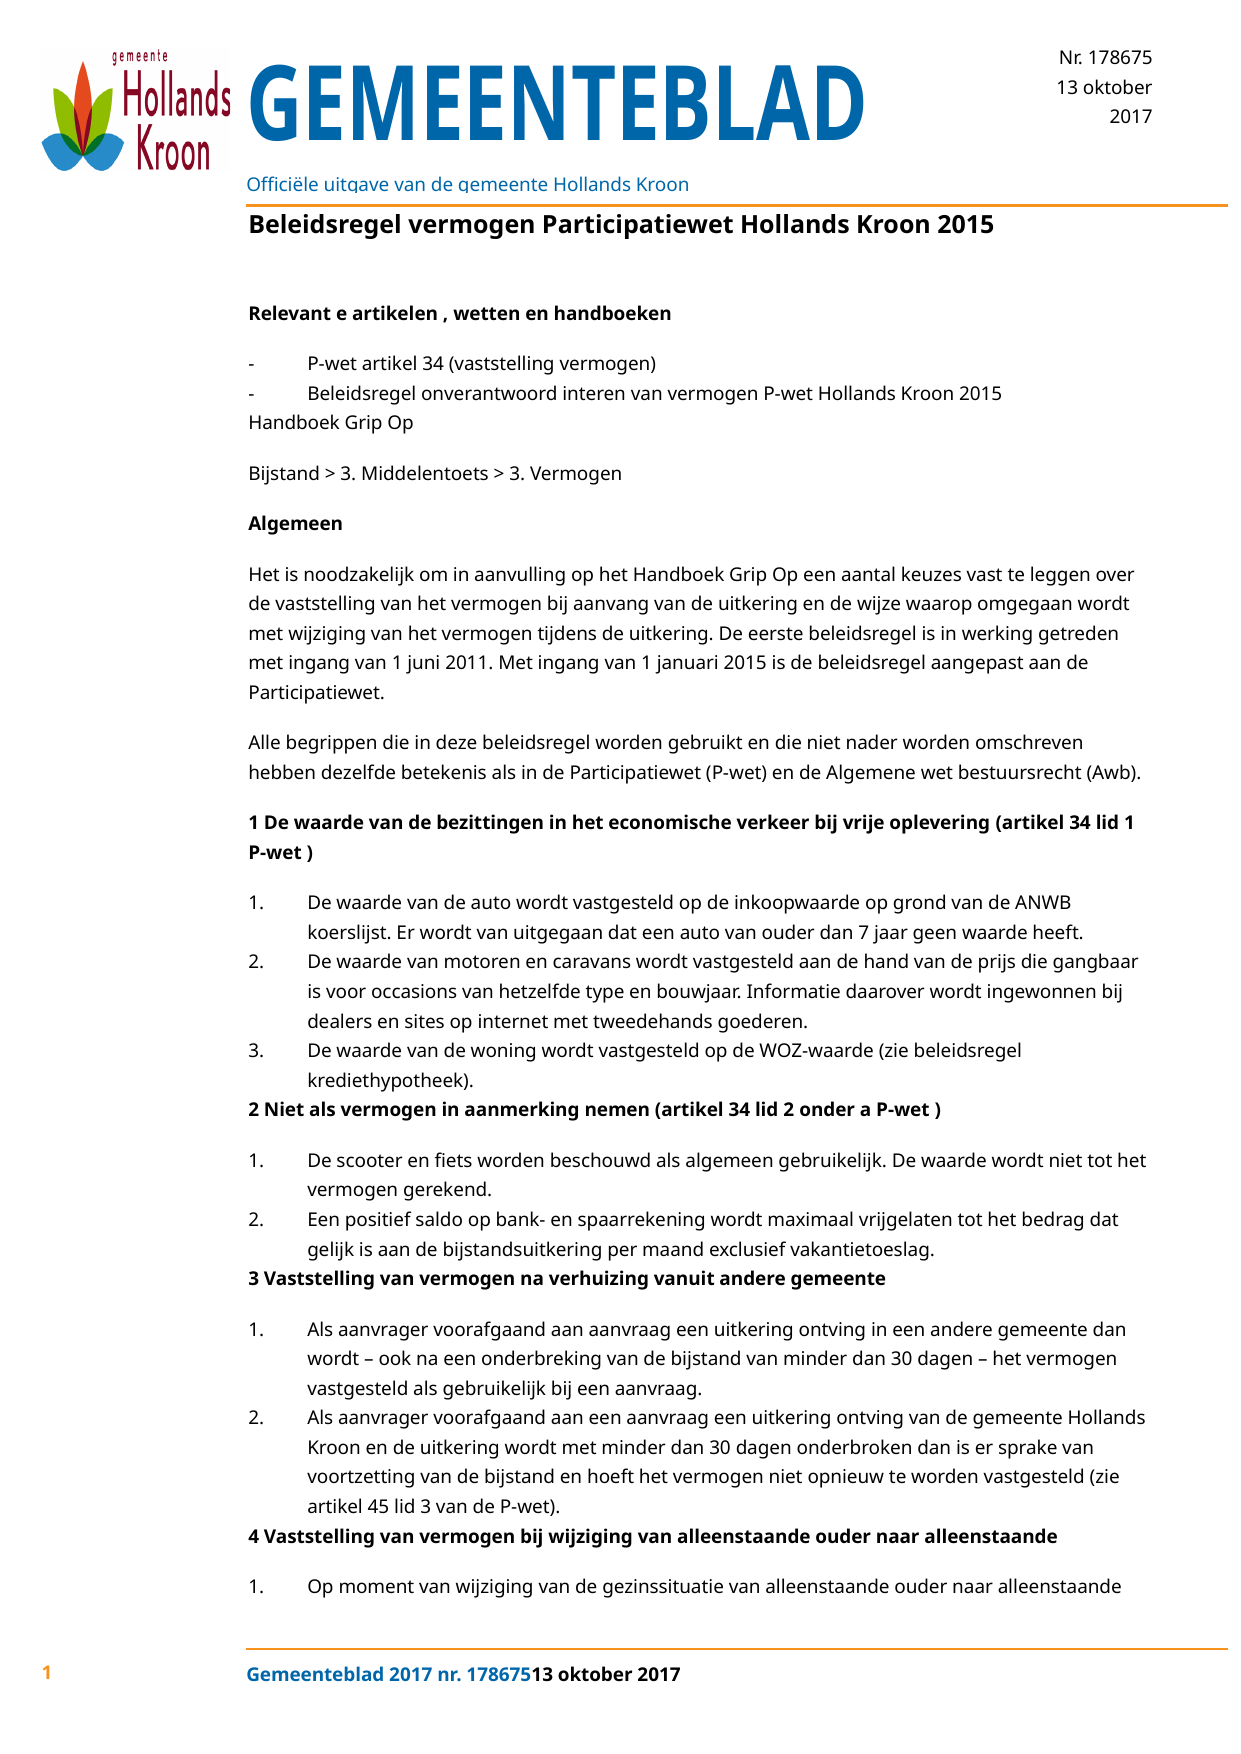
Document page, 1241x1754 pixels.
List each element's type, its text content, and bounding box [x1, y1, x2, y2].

text Bijstand > 3. Middelentoets > 3. Vermogen [248, 460, 1152, 486]
list De waarde van motoren en caravans wordt vastgesteld aan de hand van de prijs die gangbaar is voor occasions van hetzelfde type en bouwjaar. Informatie daarover wordt ingewonnen bij dealers en sites op internet met tweedehands goederen. [248, 949, 1152, 1033]
list Als aanvrager voorafgaand aan aanvraag een uitkering ontving in een andere gemeente dan wordt – ook na een onderbreking van de bijstand van minder dan 30 dagen – het vermogen vastgesteld als gebruikelijk bij een aanvraag. [248, 1316, 1152, 1401]
list De scooter en fiets worden beschouwd als algemeen gebruikelijk. De waarde wordt niet tot het vermogen gerekend. [248, 1147, 1152, 1202]
text Beleidsregel vermogen Participatiewet Hollands Kroon 2015 [248, 207, 1152, 241]
text Algemeen [248, 510, 1152, 536]
text 3 Vaststelling van vermogen na verhuizing vanuit andere gemeente [248, 1265, 1152, 1291]
text Het is noodzakelijk om in aanvulling op het Handboek Grip Op een aantal keuzes vast te leggen over de vaststelling van het vermogen bij aanvang van de uitkering en de wijze waarop omgegaan wordt met wijziging van het vermogen tijdens de uitkering. De eerste beleidsregel is in werking getreden met ingang van 1 juni 2011. Met ingang van 1 januari 2015 is de beleidsregel aangepast aan de Participatiewet. [248, 561, 1152, 705]
list Een positief saldo op bank- en spaarrekening wordt maximaal vrijgelaten tot het bedrag dat gelijk is aan de bijstandsuitkering per maand exclusief vakantietoeslag. [248, 1206, 1152, 1261]
list Als aanvrager voorafgaand aan een aanvraag een uitkering ontving van de gemeente Hollands Kroon en de uitkering wordt met minder dan 30 dagen onderbroken dan is er sprake van voortzetting van de bijstand en hoeft het vermogen niet opnieuw te worden vastgesteld (zie artikel 45 lid 3 van de P-wet). [248, 1404, 1152, 1519]
list De waarde van de auto wordt vastgesteld op de inkoopwaarde op grond van de ANWB koerslijst. Er wordt van uitgegaan dat een auto van ouder dan 7 jaar geen waarde heeft. [248, 889, 1152, 945]
picture [41, 47, 231, 172]
text Alle begrippen die in deze beleidsregel worden gebruikt en die niet nader worden omschreven hebben dezelfde betekenis als in de Participatiewet (P-wet) en de Algemene wet bestuursrecht (Awb). [248, 729, 1152, 785]
text Handboek Grip Op [248, 409, 1152, 435]
list P-wet artikel 34 (vaststelling vermogen) [248, 350, 1152, 376]
text 1 De waarde van de bezittingen in het economische verkeer bij vrije oplevering (artikel 34 lid 1 P-wet ) [248, 809, 1152, 865]
list Beleidsregel onverantwoord interen van vermogen P-wet Hollands Kroon 2015 [248, 380, 1152, 406]
list De waarde van de woning wordt vastgesteld op de WOZ-waarde (zie beleidsregel krediethypotheek). [248, 1037, 1152, 1093]
list Op moment van wijziging van de gezinssituatie van alleenstaande ouder naar alleenstaande [248, 1573, 1152, 1599]
text Relevant e artikelen , wetten en handboeken [248, 300, 1152, 326]
text 4 Vaststelling van vermogen bij wijziging van alleenstaande ouder naar alleenstaande [248, 1523, 1152, 1548]
text 2 Niet als vermogen in aanmerking nemen (artikel 34 lid 2 onder a P-wet ) [248, 1097, 1152, 1122]
